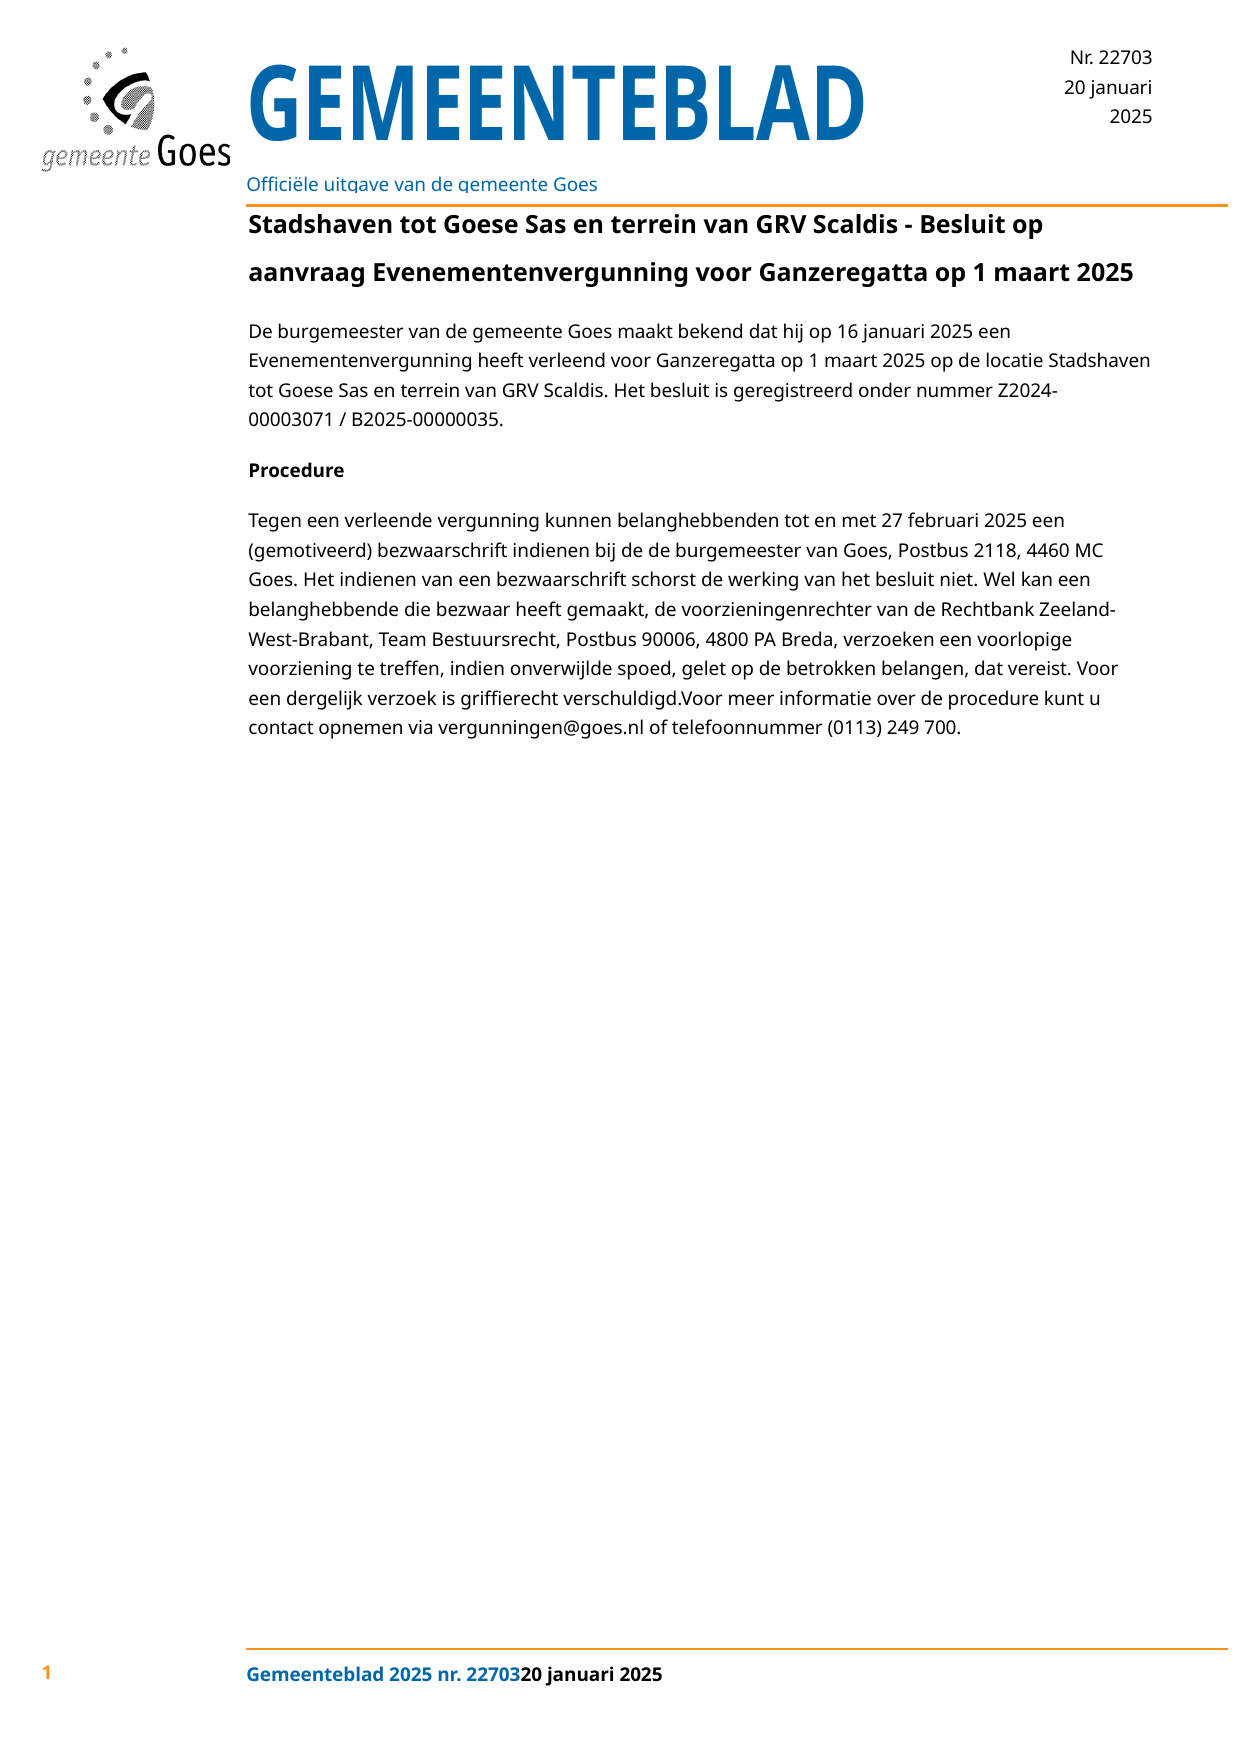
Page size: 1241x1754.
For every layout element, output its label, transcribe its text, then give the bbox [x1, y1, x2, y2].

text Stadshaven tot Goese Sas en terrein van GRV Scaldis - Besluit op aanvraag Evenementenvergunning voor Ganzeregatta op 1 maart 2025 [248, 207, 1152, 288]
text Tegen een verleende vergunning kunnen belanghebbenden tot en met 27 februari 2025 een (gemotiveerd) bezwaarschrift indienen bij de de burgemeester van Goes, Postbus 2118, 4460 MC Goes. Het indienen van een bezwaarschrift schorst de werking van het besluit niet. Wel kan een belanghebbende die bezwaar heeft gemaakt, de voorzieningenrechter van de Rechtbank Zeeland-West-Brabant, Team Bestuursrecht, Postbus 90006, 4800 PA Breda, verzoeken een voorlopige voorziening te treffen, indien onverwijlde spoed, gelet op de betrokken belangen, dat vereist. Voor een dergelijk verzoek is griffierecht verschuldigd.Voor meer informatie over de procedure kunt u contact opnemen via vergunningen@goes.nl of telefoonnummer (0113) 249 700. [248, 507, 1152, 740]
text Procedure [248, 457, 1152, 483]
text De burgemeester van de gemeente Goes maakt bekend dat hij op 16 januari 2025 een Evenementenvergunning heeft verleend voor Ganzeregatta op 1 maart 2025 op de locatie Stadshaven tot Goese Sas en terrein van GRV Scaldis. Het besluit is geregistreerd onder nummer Z2024-00003071 / B2025-00000035. [248, 318, 1152, 432]
picture [41, 47, 231, 172]
